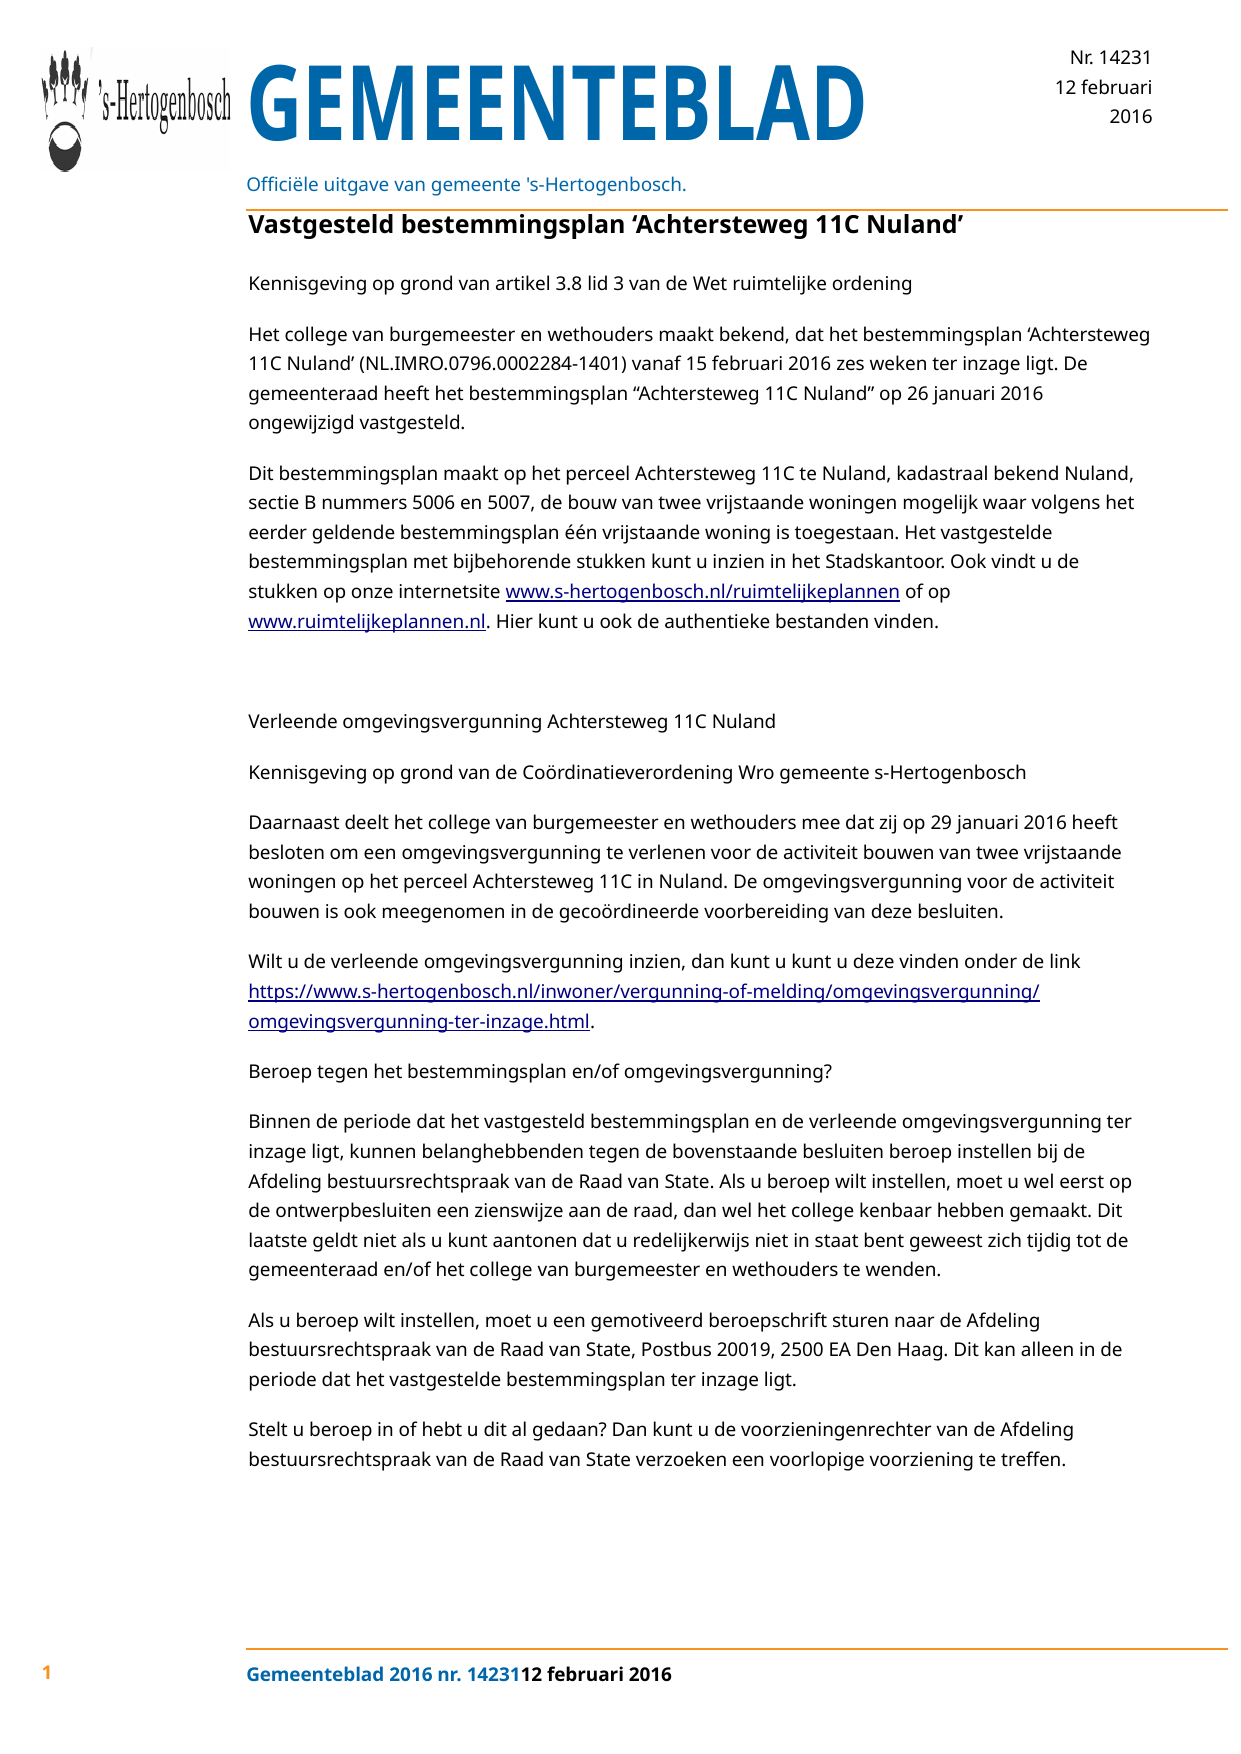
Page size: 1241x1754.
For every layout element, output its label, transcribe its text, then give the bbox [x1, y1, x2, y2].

text Kennisgeving op grond van de Coördinatieverordening Wro gemeente s-Hertogenbosch [248, 759, 1152, 785]
text Daarnaast deelt het college van burgemeester en wethouders mee dat zij op 29 januari 2016 heeft besloten om een omgevingsvergunning te verlenen voor de activiteit bouwen van twee vrijstaande woningen op het perceel Achtersteweg 11C in Nuland. De omgevingsvergunning voor de activiteit bouwen is ook meegenomen in de gecoördineerde voorbereiding van deze besluiten. [248, 809, 1152, 924]
text Wilt u de verleende omgevingsvergunning inzien, dan kunt u kunt u deze vinden onder de link https://www.s-hertogenbosch.nl/inwoner/vergunning-of-melding/omgevingsvergunning/omgevingsvergunning-ter-inzage.html. [248, 949, 1152, 1033]
text Stelt u beroep in of hebt u dit al gedaan? Dan kunt u de voorzieningenrechter van de Afdeling bestuursrechtspraak van de Raad van State verzoeken een voorlopige voorziening te treffen. [248, 1417, 1152, 1472]
text Dit bestemmingsplan maakt op het perceel Achtersteweg 11C te Nuland, kadastraal bekend Nuland, sectie B nummers 5006 en 5007, de bouw van twee vrijstaande woningen mogelijk waar volgens het eerder geldende bestemmingsplan één vrijstaande woning is toegestaan. Het vastgestelde bestemmingsplan met bijbehorende stukken kunt u inzien in het Stadskantoor. Ook vindt u de stukken op onze internetsite www.s-hertogenbosch.nl/ruimtelijkeplannen of op www.ruimtelijkeplannen.nl. Hier kunt u ook de authentieke bestanden vinden. [248, 460, 1152, 633]
picture [41, 47, 231, 172]
text Als u beroep wilt instellen, moet u een gemotiveerd beroepschrift sturen naar de Afdeling bestuursrechtspraak van de Raad van State, Postbus 20019, 2500 EA Den Haag. Dit kan alleen in de periode dat het vastgestelde bestemmingsplan ter inzage ligt. [248, 1307, 1152, 1392]
text Binnen de periode dat het vastgesteld bestemmingsplan en de verleende omgevingsvergunning ter inzage ligt, kunnen belanghebbenden tegen de bovenstaande besluiten beroep instellen bij de Afdeling bestuursrechtspraak van de Raad van State. Als u beroep wilt instellen, moet u wel eerst op de ontwerpbesluiten een zienswijze aan de raad, dan wel het college kenbaar hebben gemaakt. Dit laatste geldt niet als u kunt aantonen dat u redelijkerwijs niet in staat bent geweest zich tijdig tot de gemeenteraad en/of het college van burgemeester en wethouders te wenden. [248, 1109, 1152, 1282]
text Kennisgeving op grond van artikel 3.8 lid 3 van de Wet ruimtelijke ordening [248, 270, 1152, 296]
text Beroep tegen het bestemmingsplan en/of omgevingsvergunning? [248, 1058, 1152, 1084]
text Vastgesteld bestemmingsplan ‘Achtersteweg 11C Nuland’ [248, 211, 1152, 241]
text Het college van burgemeester en wethouders maakt bekend, dat het bestemmingsplan ‘Achtersteweg 11C Nuland’ (NL.IMRO.0796.0002284-1401) vanaf 15 februari 2016 zes weken ter inzage ligt. De gemeenteraad heeft het bestemmingsplan “Achtersteweg 11C Nuland” op 26 januari 2016 ongewijzigd vastgesteld. [248, 321, 1152, 435]
text Verleende omgevingsvergunning Achtersteweg 11C Nuland [248, 709, 1152, 734]
